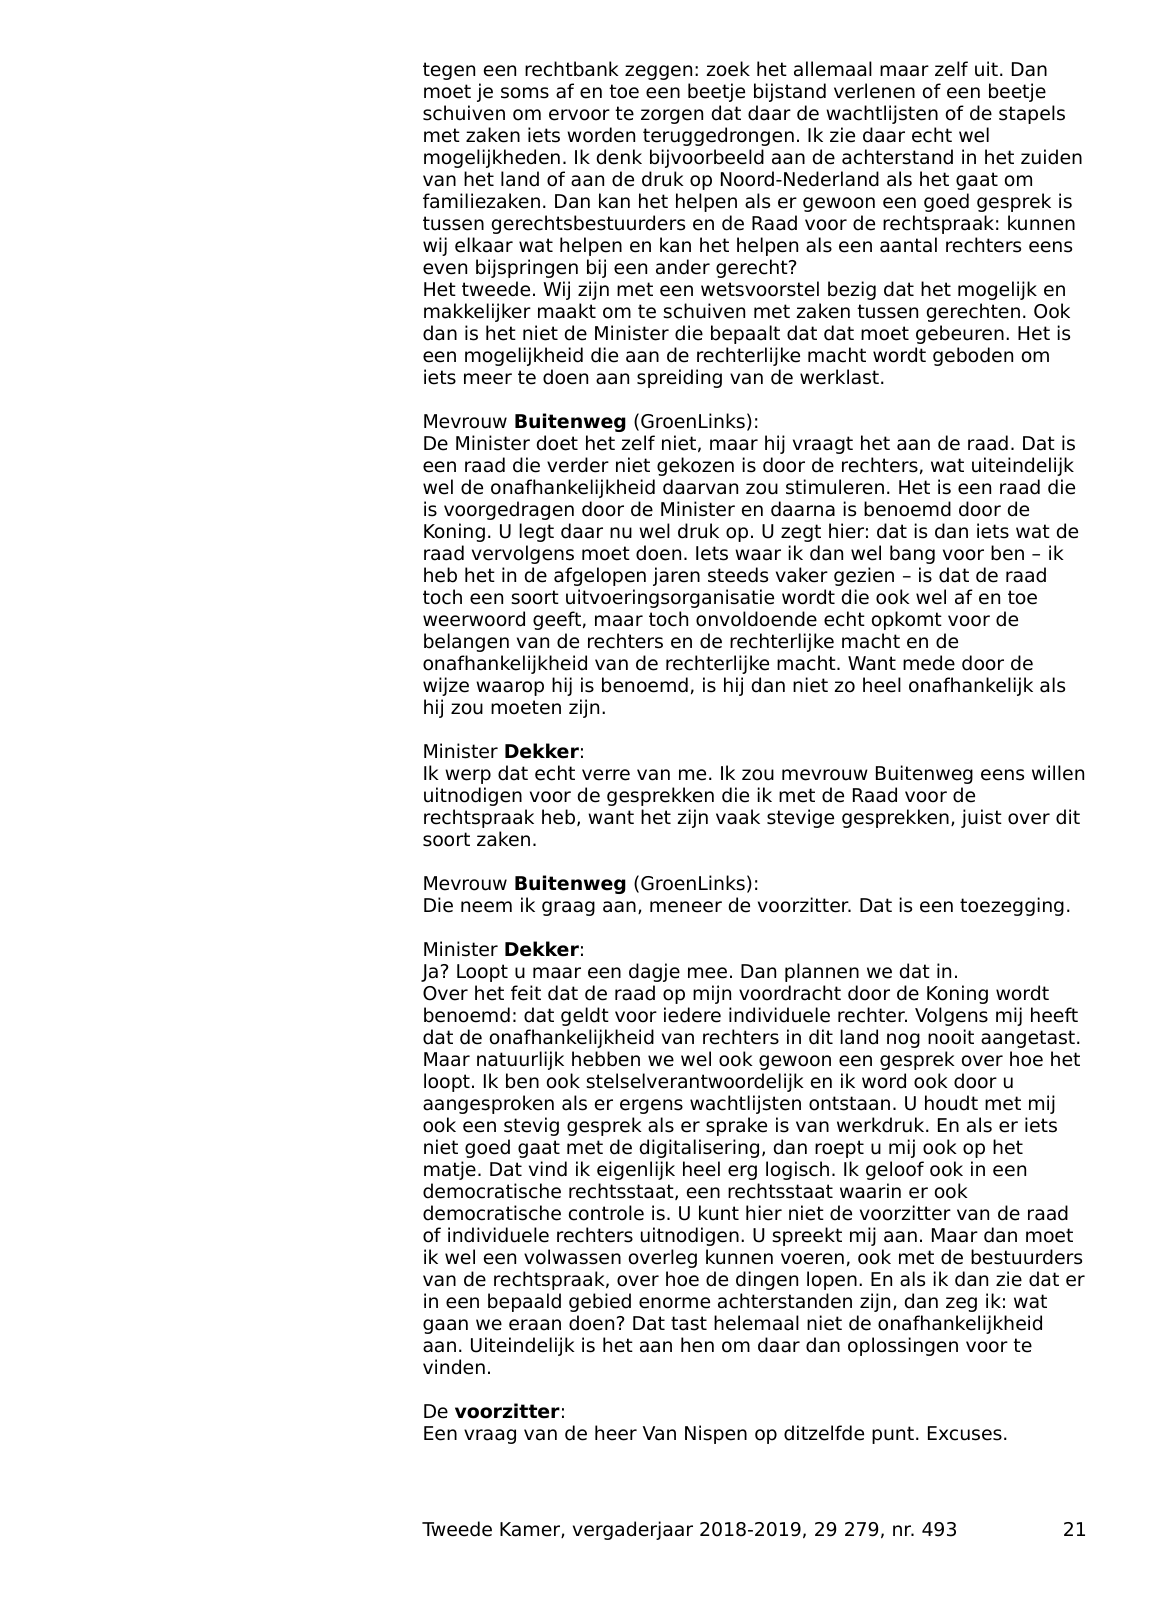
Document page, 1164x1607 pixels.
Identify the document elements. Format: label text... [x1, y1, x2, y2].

text Mevrouw Buitenweg (GroenLinks): [422, 411, 1087, 433]
text Over het feit dat de raad op mijn voordracht door de Koning wordt benoemd: dat geldt voor iedere individuele rechter. Volgens mij heeft dat de onafhankelijkheid van rechters in dit land nog nooit aangetast. [422, 983, 1087, 1049]
text De voorzitter: [422, 1401, 1087, 1423]
text Die neem ik graag aan, meneer de voorzitter. Dat is een toezegging. [422, 895, 1087, 917]
text Maar natuurlijk hebben we wel ook gewoon een gesprek over hoe het loopt. Ik ben ook stelselverantwoordelijk en ik word ook door u aangesproken als er ergens wachtlijsten ontstaan. U houdt met mij ook een stevig gesprek als er sprake is van werkdruk. En als er iets niet goed gaat met de digitalisering, dan roept u mij ook op het matje. Dat vind ik eigenlijk heel erg logisch. Ik geloof ook in een democratische rechtsstaat, een rechtsstaat waarin er ook democratische controle is. U kunt hier niet de voorzitter van de raad of individuele rechters uitnodigen. U spreekt mij aan. Maar dan moet ik wel een volwassen overleg kunnen voeren, ook met de bestuurders van de rechtspraak, over hoe de dingen lopen. En als ik dan zie dat er in een bepaald gebied enorme achterstanden zijn, dan zeg ik: wat gaan we eraan doen? Dat tast helemaal niet de onafhankelijkheid aan. Uiteindelijk is het aan hen om daar dan oplossingen voor te vinden. [422, 1049, 1087, 1379]
text tegen een rechtbank zeggen: zoek het allemaal maar zelf uit. Dan moet je soms af en toe een beetje bijstand verlenen of een beetje schuiven om ervoor te zorgen dat daar de wachtlijsten of de stapels met zaken iets worden teruggedrongen. Ik zie daar echt wel mogelijkheden. Ik denk bijvoorbeeld aan de achterstand in het zuiden van het land of aan de druk op Noord-Nederland als het gaat om familiezaken. Dan kan het helpen als er gewoon een goed gesprek is tussen gerechtsbestuurders en de Raad voor de rechtspraak: kunnen wij elkaar wat helpen en kan het helpen als een aantal rechters eens even bijspringen bij een ander gerecht? [422, 59, 1087, 279]
text Het tweede. Wij zijn met een wetsvoorstel bezig dat het mogelijk en makkelijker maakt om te schuiven met zaken tussen gerechten. Ook dan is het niet de Minister die bepaalt dat dat moet gebeuren. Het is een mogelijkheid die aan de rechterlijke macht wordt geboden om iets meer te doen aan spreiding van de werklast. [422, 279, 1087, 389]
text Minister Dekker: [422, 939, 1087, 961]
text Een vraag van de heer Van Nispen op ditzelfde punt. Excuses. [422, 1423, 1087, 1445]
text Mevrouw Buitenweg (GroenLinks): [422, 873, 1087, 895]
text De Minister doet het zelf niet, maar hij vraagt het aan de raad. Dat is een raad die verder niet gekozen is door de rechters, wat uiteindelijk wel de onafhankelijkheid daarvan zou stimuleren. Het is een raad die is voorgedragen door de Minister en daarna is benoemd door de Koning. U legt daar nu wel druk op. U zegt hier: dat is dan iets wat de raad vervolgens moet doen. Iets waar ik dan wel bang voor ben – ik heb het in de afgelopen jaren steeds vaker gezien – is dat de raad toch een soort uitvoeringsorganisatie wordt die ook wel af en toe weerwoord geeft, maar toch onvoldoende echt opkomt voor de belangen van de rechters en de rechterlijke macht en de onafhankelijkheid van de rechterlijke macht. Want mede door de wijze waarop hij is benoemd, is hij dan niet zo heel onafhankelijk als hij zou moeten zijn. [422, 433, 1087, 719]
text Ik werp dat echt verre van me. Ik zou mevrouw Buitenweg eens willen uitnodigen voor de gesprekken die ik met de Raad voor de rechtspraak heb, want het zijn vaak stevige gesprekken, juist over dit soort zaken. [422, 763, 1087, 851]
text Ja? Loopt u maar een dagje mee. Dan plannen we dat in. [422, 961, 1087, 983]
text Minister Dekker: [422, 741, 1087, 763]
